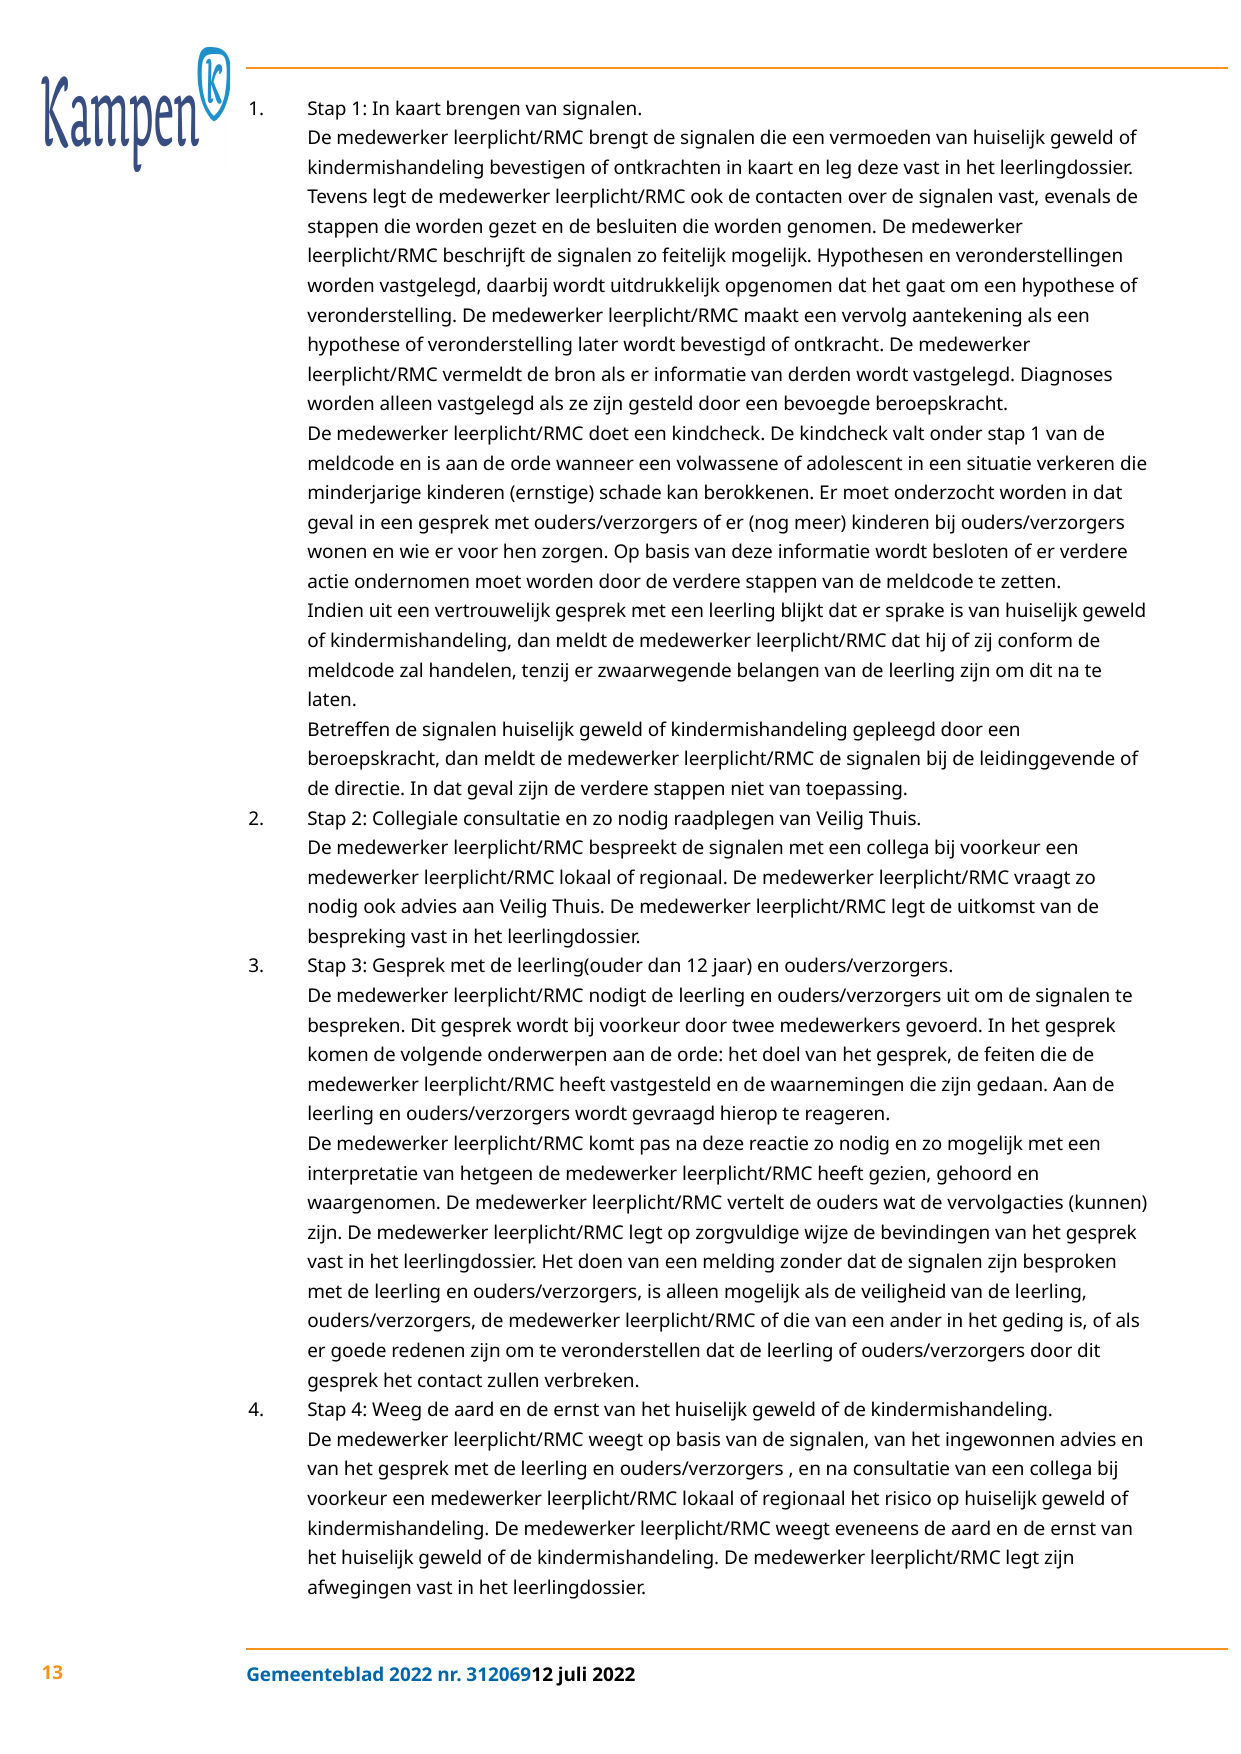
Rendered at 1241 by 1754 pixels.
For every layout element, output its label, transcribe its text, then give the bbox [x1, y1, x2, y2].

list Betreffen de signalen huiselijk geweld of kindermishandeling gepleegd door een beroepskracht, dan meldt de medewerker leerplicht/RMC de signalen bij de leidinggevende of de directie. In dat geval zijn de verdere stappen niet van toepassing. [248, 716, 1152, 801]
list Stap 2: Collegiale consultatie en zo nodig raadplegen van Veilig Thuis. [248, 805, 1152, 831]
list De medewerker leerplicht/RMC brengt de signalen die een vermoeden van huiselijk geweld of kindermishandeling bevestigen of ontkrachten in kaart en leg deze vast in het leerlingdossier. Tevens legt de medewerker leerplicht/RMC ook de contacten over de signalen vast, evenals de stappen die worden gezet en de besluiten die worden genomen. De medewerker leerplicht/RMC beschrijft de signalen zo feitelijk mogelijk. Hypothesen en veronderstellingen worden vastgelegd, daarbij wordt uitdrukkelijk opgenomen dat het gaat om een hypothese of veronderstelling. De medewerker leerplicht/RMC maakt een vervolg aantekening als een hypothese of veronderstelling later wordt bevestigd of ontkracht. De medewerker leerplicht/RMC vermeldt de bron als er informatie van derden wordt vastgelegd. Diagnoses worden alleen vastgelegd als ze zijn gesteld door een bevoegde beroepskracht. [248, 124, 1152, 416]
list Stap 1: In kaart brengen van signalen. [248, 95, 1152, 121]
list Indien uit een vertrouwelijk gesprek met een leerling blijkt dat er sprake is van huiselijk geweld of kindermishandeling, dan meldt de medewerker leerplicht/RMC dat hij of zij conform de meldcode zal handelen, tenzij er zwaarwegende belangen van de leerling zijn om dit na te laten. [248, 598, 1152, 712]
list De medewerker leerplicht/RMC doet een kindcheck. De kindcheck valt onder stap 1 van de meldcode en is aan de orde wanneer een volwassene of adolescent in een situatie verkeren die minderjarige kinderen (ernstige) schade kan berokkenen. Er moet onderzocht worden in dat geval in een gesprek met ouders/verzorgers of er (nog meer) kinderen bij ouders/verzorgers wonen en wie er voor hen zorgen. Op basis van deze informatie wordt besloten of er verdere actie ondernomen moet worden door de verdere stappen van de meldcode te zetten. [248, 420, 1152, 594]
picture [41, 47, 231, 172]
list De medewerker leerplicht/RMC komt pas na deze reactie zo nodig en zo mogelijk met een interpretatie van hetgeen de medewerker leerplicht/RMC heeft gezien, gehoord en waargenomen. De medewerker leerplicht/RMC vertelt de ouders wat de vervolgacties (kunnen) zijn. De medewerker leerplicht/RMC legt op zorgvuldige wijze de bevindingen van het gesprek vast in het leerlingdossier. Het doen van een melding zonder dat de signalen zijn besproken met de leerling en ouders/verzorgers, is alleen mogelijk als de veiligheid van de leerling, ouders/verzorgers, de medewerker leerplicht/RMC of die van een ander in het geding is, of als er goede redenen zijn om te veronderstellen dat de leerling of ouders/verzorgers door dit gesprek het contact zullen verbreken. [248, 1130, 1152, 1393]
list De medewerker leerplicht/RMC nodigt de leerling en ouders/verzorgers uit om de signalen te bespreken. Dit gesprek wordt bij voorkeur door twee medewerkers gevoerd. In het gesprek komen de volgende onderwerpen aan de orde: het doel van het gesprek, de feiten die de medewerker leerplicht/RMC heeft vastgesteld en de waarnemingen die zijn gedaan. Aan de leerling en ouders/verzorgers wordt gevraagd hierop te reageren. [248, 982, 1152, 1126]
list De medewerker leerplicht/RMC bespreekt de signalen met een collega bij voorkeur een medewerker leerplicht/RMC lokaal of regionaal. De medewerker leerplicht/RMC vraagt zo nodig ook advies aan Veilig Thuis. De medewerker leerplicht/RMC legt de uitkomst van de bespreking vast in het leerlingdossier. [248, 834, 1152, 949]
list Stap 3: Gesprek met de leerling(ouder dan 12 jaar) en ouders/verzorgers. [248, 953, 1152, 978]
list Stap 4: Weeg de aard en de ernst van het huiselijk geweld of de kindermishandeling. [248, 1396, 1152, 1422]
list De medewerker leerplicht/RMC weegt op basis van de signalen, van het ingewonnen advies en van het gesprek met de leerling en ouders/verzorgers , en na consultatie van een collega bij voorkeur een medewerker leerplicht/RMC lokaal of regionaal het risico op huiselijk geweld of kindermishandeling. De medewerker leerplicht/RMC weegt eveneens de aard en de ernst van het huiselijk geweld of de kindermishandeling. De medewerker leerplicht/RMC legt zijn afwegingen vast in het leerlingdossier. [248, 1426, 1152, 1600]
